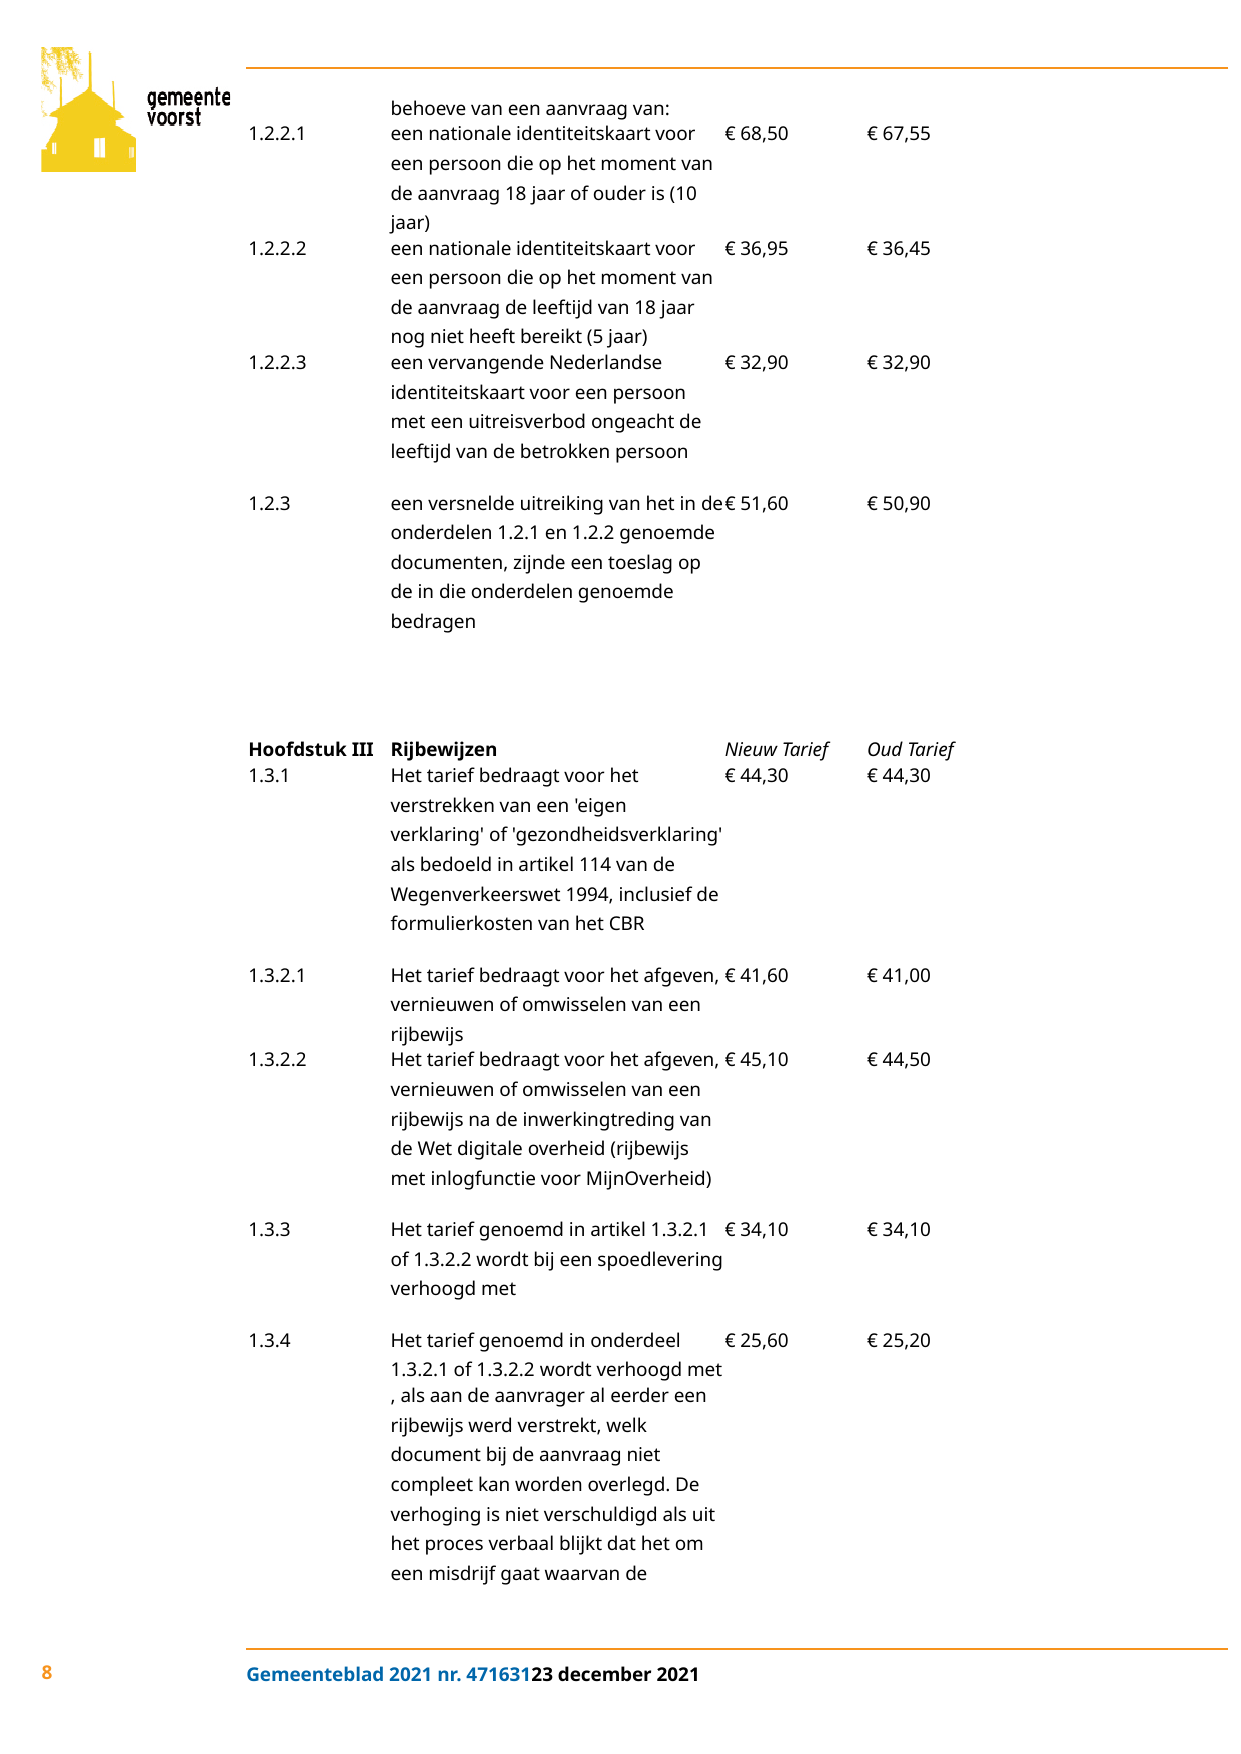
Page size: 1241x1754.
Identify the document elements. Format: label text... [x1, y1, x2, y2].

picture [41, 47, 231, 172]
table_cell Nieuw Tarief [725, 737, 867, 762]
table_cell 1.2.2.1 [248, 121, 390, 235]
table_cell [867, 464, 1009, 490]
table_cell [248, 634, 390, 659]
table_cell [390, 1191, 724, 1216]
table_cell € 32,90 [725, 350, 867, 464]
table_cell [248, 1191, 390, 1216]
table_cell [248, 711, 390, 737]
table_cell € 41,00 [867, 962, 1009, 1047]
table_cell [248, 1301, 390, 1327]
table_cell [725, 95, 867, 121]
table_cell € 44,30 [725, 763, 867, 936]
table_cell € 34,10 [725, 1216, 867, 1301]
table_cell [867, 685, 1009, 711]
table_cell Het tarief genoemd in onderdeel 1.3.2.1 of 1.3.2.2 wordt verhoogd met [390, 1327, 724, 1382]
table_cell [867, 660, 1009, 685]
table_cell [867, 634, 1009, 659]
table_cell 1.3.2.1 [248, 962, 390, 1047]
table_cell een vervangende Nederlandse identiteitskaart voor een persoon met een uitreisverbod ongeacht de leeftijd van de betrokken persoon [390, 350, 724, 464]
table_cell [867, 1301, 1009, 1327]
table_cell [867, 95, 1009, 121]
table_cell € 67,55 [867, 121, 1009, 235]
table_cell [248, 660, 390, 685]
table_cell Het tarief genoemd in artikel 1.3.2.1 of 1.3.2.2 wordt bij een spoedlevering verhoogd met [390, 1216, 724, 1301]
table_cell € 36,95 [725, 235, 867, 349]
table_cell [390, 1301, 724, 1327]
table_cell [725, 1383, 867, 1586]
table_cell 1.3.1 [248, 763, 390, 936]
table_cell een nationale identiteitskaart voor een persoon die op het moment van de aanvraag de leeftijd van 18 jaar nog niet heeft bereikt (5 jaar) [390, 235, 724, 349]
table_cell 1.2.2.2 [248, 235, 390, 349]
table_cell [390, 936, 724, 962]
table_cell € 44,50 [867, 1047, 1009, 1191]
table_cell [248, 95, 390, 121]
table_cell € 34,10 [867, 1216, 1009, 1301]
table_cell € 44,30 [867, 763, 1009, 936]
table_cell € 68,50 [725, 121, 867, 235]
table_cell € 36,45 [867, 235, 1009, 349]
table_cell [390, 464, 724, 490]
table_cell [725, 1301, 867, 1327]
table_cell € 51,60 [725, 490, 867, 634]
table_cell [867, 1383, 1009, 1586]
table_cell € 32,90 [867, 350, 1009, 464]
table_cell 1.2.3 [248, 490, 390, 634]
table_cell € 25,60 [725, 1327, 867, 1382]
table_cell [725, 711, 867, 737]
table_cell behoeve van een aanvraag van: [390, 95, 724, 121]
table_cell € 45,10 [725, 1047, 867, 1191]
table_cell [867, 711, 1009, 737]
table_cell Oud Tarief [867, 737, 1009, 762]
table_cell [248, 1383, 390, 1586]
table_cell een nationale identiteitskaart voor een persoon die op het moment van de aanvraag 18 jaar of ouder is (10 jaar) [390, 121, 724, 235]
table_cell [390, 685, 724, 711]
table_cell [390, 660, 724, 685]
table_cell Het tarief bedraagt voor het verstrekken van een 'eigen verklaring' of 'gezondheidsverklaring' als bedoeld in artikel 114 van de Wegenverkeerswet 1994, inclusief de formulierkosten van het CBR [390, 763, 724, 936]
table_cell [725, 660, 867, 685]
table_cell [248, 464, 390, 490]
table_cell [867, 1191, 1009, 1216]
table_cell € 25,20 [867, 1327, 1009, 1382]
table_cell , als aan de aanvrager al eerder een rijbewijs werd verstrekt, welk document bij de aanvraag niet compleet kan worden overlegd. De verhoging is niet verschuldigd als uit het proces verbaal blijkt dat het om een misdrijf gaat waarvan de [390, 1383, 724, 1586]
table_cell Het tarief bedraagt voor het afgeven, vernieuwen of omwisselen van een rijbewijs [390, 962, 724, 1047]
table_cell [725, 634, 867, 659]
table_cell [390, 711, 724, 737]
table_cell 1.3.2.2 [248, 1047, 390, 1191]
table_cell een versnelde uitreiking van het in de onderdelen 1.2.1 en 1.2.2 genoemde documenten, zijnde een toeslag op de in die onderdelen genoemde bedragen [390, 490, 724, 634]
table_cell 1.2.2.3 [248, 350, 390, 464]
table_cell [248, 936, 390, 962]
table_cell Rijbewijzen [390, 737, 724, 762]
table_cell [725, 685, 867, 711]
table_cell 1.3.4 [248, 1327, 390, 1382]
table_cell [248, 685, 390, 711]
table_cell 1.3.3 [248, 1216, 390, 1301]
table_cell € 41,60 [725, 962, 867, 1047]
table_cell [390, 634, 724, 659]
table_cell [867, 936, 1009, 962]
table_cell [725, 936, 867, 962]
table_cell [725, 1191, 867, 1216]
table_cell Hoofdstuk III [248, 737, 390, 762]
table_cell [725, 464, 867, 490]
table_cell € 50,90 [867, 490, 1009, 634]
table_cell Het tarief bedraagt voor het afgeven, vernieuwen of omwisselen van een rijbewijs na de inwerkingtreding van de Wet digitale overheid (rijbewijs met inlogfunctie voor MijnOverheid) [390, 1047, 724, 1191]
